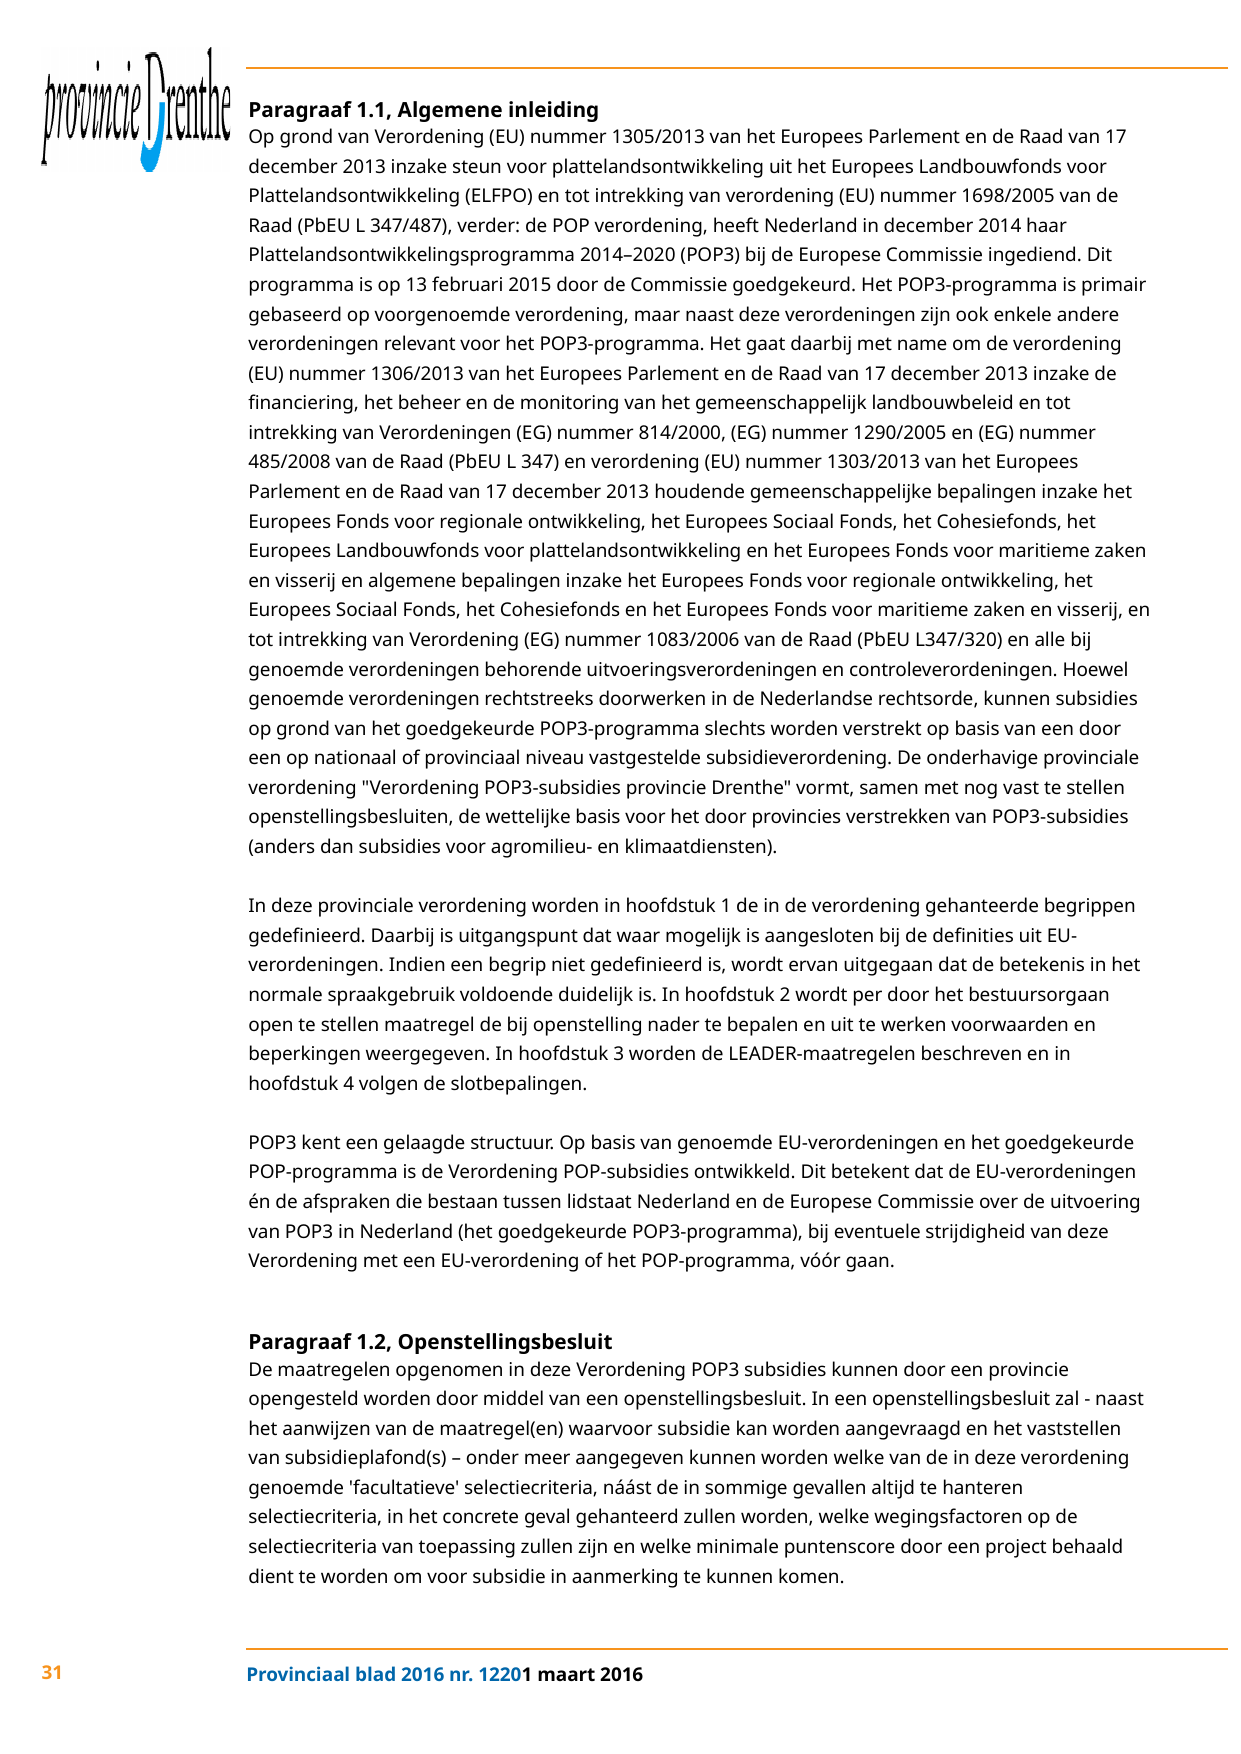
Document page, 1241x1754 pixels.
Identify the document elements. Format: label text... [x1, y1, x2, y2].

text Paragraaf 1.2, Openstellingsbesluit [248, 1327, 1152, 1356]
text De maatregelen opgenomen in deze Verordening POP3 subsidies kunnen door een provincie opengesteld worden door middel van een openstellingsbesluit. In een openstellingsbesluit zal - naast het aanwijzen van de maatregel(en) waarvoor subsidie kan worden aangevraagd en het vaststellen van subsidieplafond(s) – onder meer aangegeven kunnen worden welke van de in deze verordening genoemde 'facultatieve' selectiecriteria, náást de in sommige gevallen altijd te hanteren selectiecriteria, in het concrete geval gehanteerd zullen worden, welke wegingsfactoren op de selectiecriteria van toepassing zullen zijn en welke minimale puntenscore door een project behaald dient te worden om voor subsidie in aanmerking te kunnen komen. [248, 1356, 1152, 1589]
text In deze provinciale verordening worden in hoofdstuk 1 de in de verordening gehanteerde begrippen gedefinieerd. Daarbij is uitgangspunt dat waar mogelijk is aangesloten bij de definities uit EU-verordeningen. Indien een begrip niet gedefinieerd is, wordt ervan uitgegaan dat de betekenis in het normale spraakgebruik voldoende duidelijk is. In hoofdstuk 2 wordt per door het bestuursorgaan open te stellen maatregel de bij openstelling nader te bepalen en uit te werken voorwaarden en beperkingen weergegeven. In hoofdstuk 3 worden de LEADER-maatregelen beschreven en in hoofdstuk 4 volgen de slotbepalingen. [248, 892, 1152, 1096]
text Paragraaf 1.1, Algemene inleiding [248, 95, 1152, 123]
picture [41, 47, 231, 172]
text POP3 kent een gelaagde structuur. Op basis van genoemde EU-verordeningen en het goedgekeurde POP-programma is de Verordening POP-subsidies ontwikkeld. Dit betekent dat de EU-verordeningen én de afspraken die bestaan tussen lidstaat Nederland en de Europese Commissie over de uitvoering van POP3 in Nederland (het goedgekeurde POP3-programma), bij eventuele strijdigheid van deze Verordening met een EU-verordening of het POP-programma, vóór gaan. [248, 1129, 1152, 1273]
text Op grond van Verordening (EU) nummer 1305/2013 van het Europees Parlement en de Raad van 17 december 2013 inzake steun voor plattelandsontwikkeling uit het Europees Landbouwfonds voor Plattelandsontwikkeling (ELFPO) en tot intrekking van verordening (EU) nummer 1698/2005 van de Raad (PbEU L 347/487), verder: de POP verordening, heeft Nederland in december 2014 haar Plattelandsontwikkelingsprogramma 2014–2020 (POP3) bij de Europese Commissie ingediend. Dit programma is op 13 februari 2015 door de Commissie goedgekeurd. Het POP3-programma is primair gebaseerd op voorgenoemde verordening, maar naast deze verordeningen zijn ook enkele andere verordeningen relevant voor het POP3-programma. Het gaat daarbij met name om de verordening (EU) nummer 1306/2013 van het Europees Parlement en de Raad van 17 december 2013 inzake de financiering, het beheer en de monitoring van het gemeenschappelijk landbouwbeleid en tot intrekking van Verordeningen (EG) nummer 814/2000, (EG) nummer 1290/2005 en (EG) nummer 485/2008 van de Raad (PbEU L 347) en verordening (EU) nummer 1303/2013 van het Europees Parlement en de Raad van 17 december 2013 houdende gemeenschappelijke bepalingen inzake het Europees Fonds voor regionale ontwikkeling, het Europees Sociaal Fonds, het Cohesiefonds, het Europees Landbouwfonds voor plattelandsontwikkeling en het Europees Fonds voor maritieme zaken en visserij en algemene bepalingen inzake het Europees Fonds voor regionale ontwikkeling, het Europees Sociaal Fonds, het Cohesiefonds en het Europees Fonds voor maritieme zaken en visserij, en tot intrekking van Verordening (EG) nummer 1083/2006 van de Raad (PbEU L347/320) en alle bij genoemde verordeningen behorende uitvoeringsverordeningen en controleverordeningen. Hoewel genoemde verordeningen rechtstreeks doorwerken in de Nederlandse rechtsorde, kunnen subsidies op grond van het goedgekeurde POP3-programma slechts worden verstrekt op basis van een door een op nationaal of provinciaal niveau vastgestelde subsidieverordening. De onderhavige provinciale verordening "Verordening POP3-subsidies provincie Drenthe" vormt, samen met nog vast te stellen openstellingsbesluiten, de wettelijke basis voor het door provincies verstrekken van POP3-subsidies (anders dan subsidies voor agromilieu- en klimaatdiensten). [248, 123, 1152, 859]
